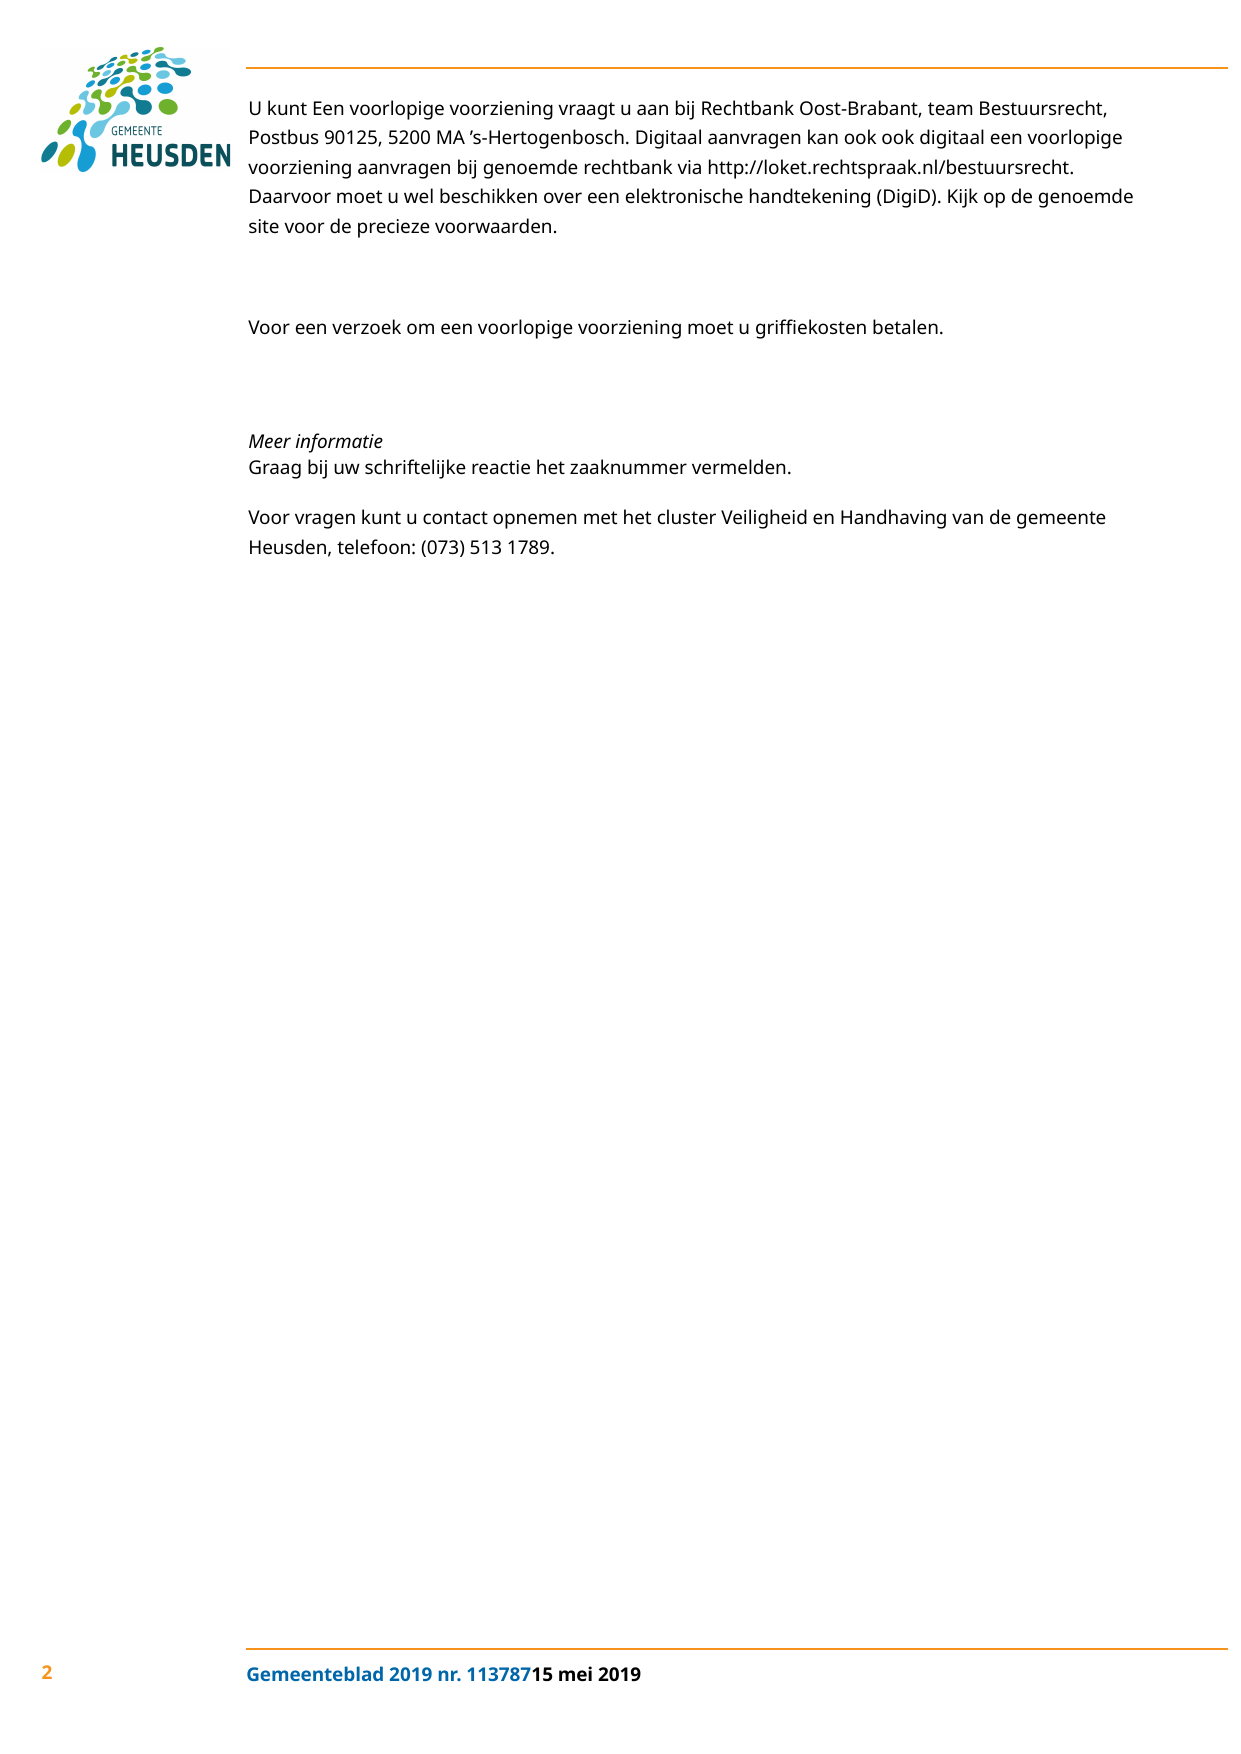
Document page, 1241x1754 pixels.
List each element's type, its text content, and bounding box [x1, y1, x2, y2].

text Voor vragen kunt u contact opnemen met het cluster Veiligheid en Handhaving van de gemeente Heusden, telefoon: (073) 513 1789. [248, 504, 1152, 560]
picture [41, 47, 231, 172]
text Voor een verzoek om een voorlopige voorziening moet u griffiekosten betalen. [248, 314, 1152, 340]
text Meer informatie [248, 428, 1152, 454]
text U kunt Een voorlopige voorziening vraagt u aan bij Rechtbank Oost-Brabant, team Bestuursrecht, Postbus 90125, 5200 MA ’s-Hertogenbosch. Digitaal aanvragen kan ook ook digitaal een voorlopige voorziening aanvragen bij genoemde rechtbank via http://loket.rechtspraak.nl/bestuursrecht. Daarvoor moet u wel beschikken over een elektronische handtekening (DigiD). Kijk op de genoemde site voor de precieze voorwaarden. [248, 95, 1152, 239]
text Graag bij uw schriftelijke reactie het zaaknummer vermelden. [248, 454, 1152, 480]
